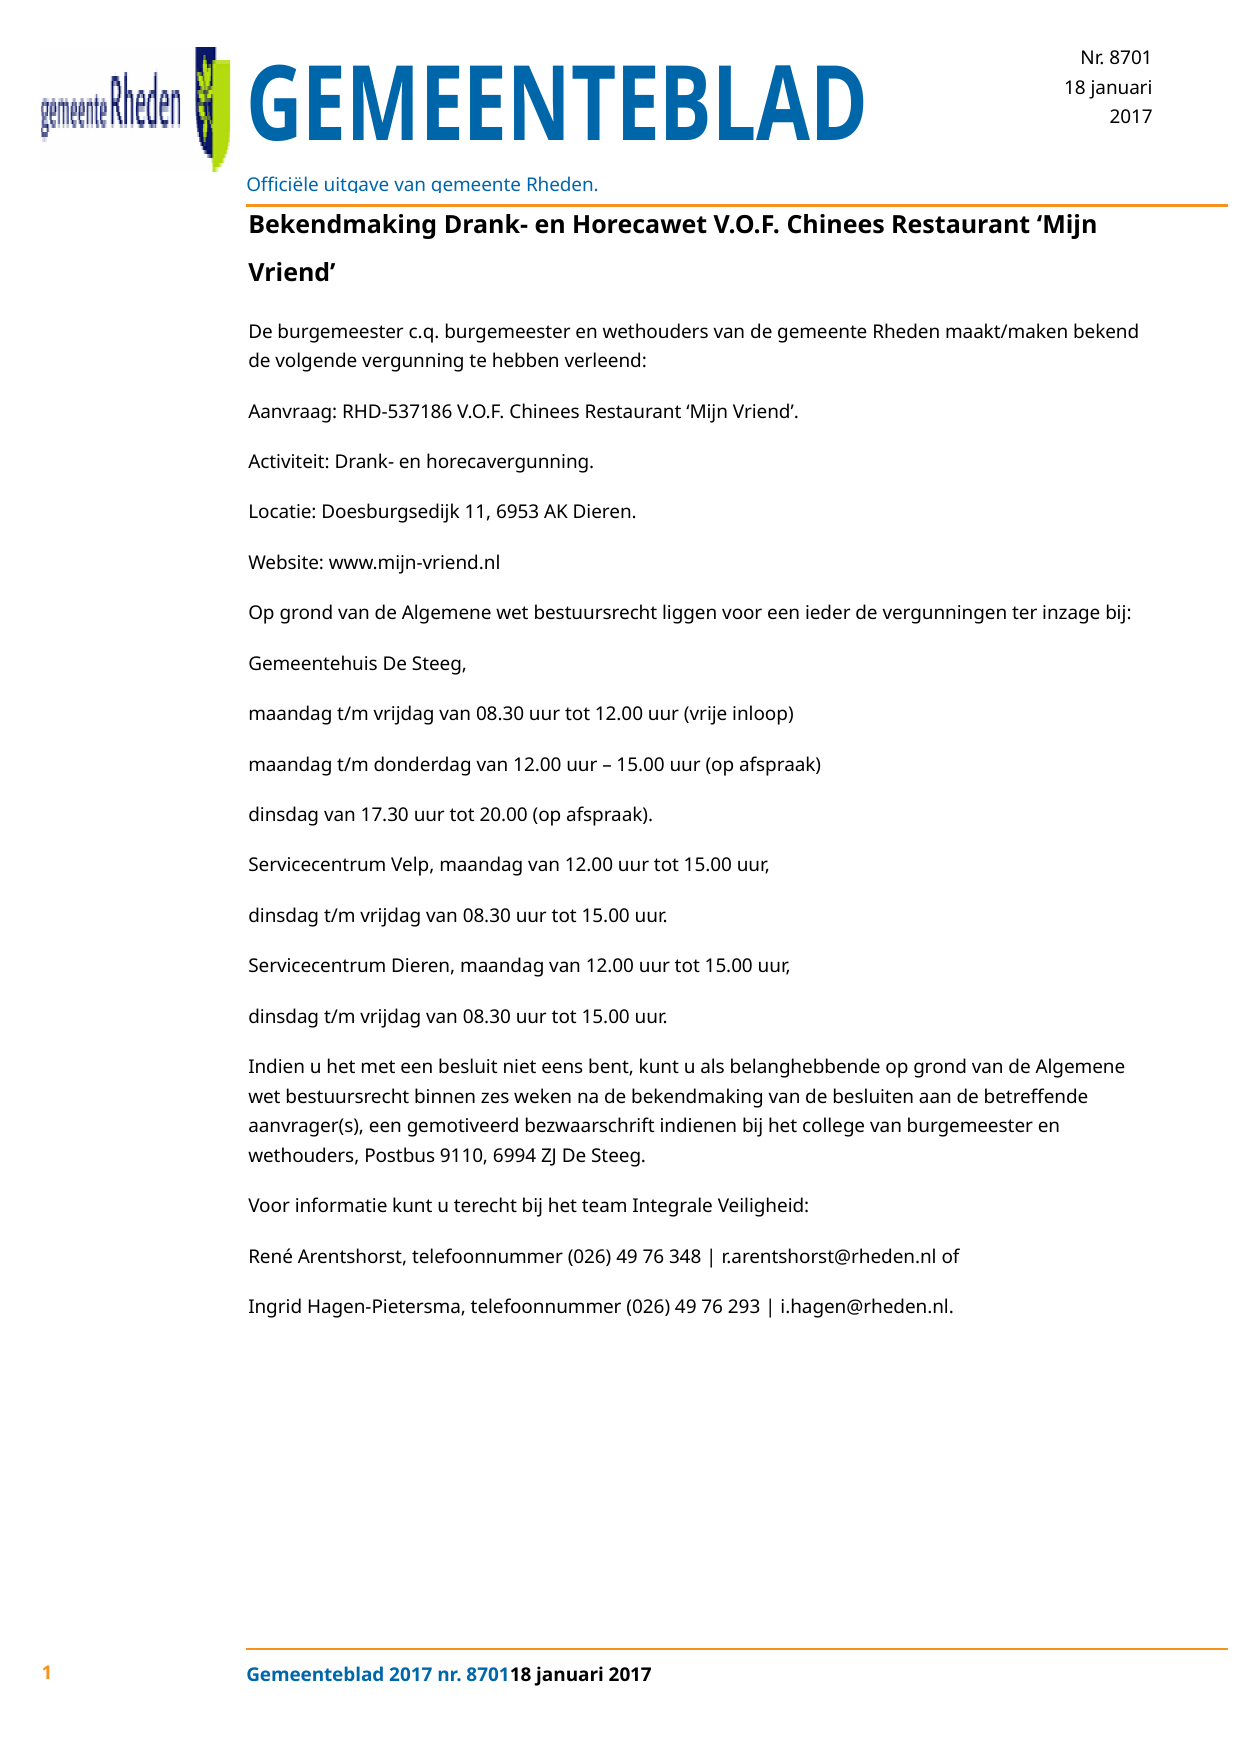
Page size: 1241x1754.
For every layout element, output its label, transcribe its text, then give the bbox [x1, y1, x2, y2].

text Servicecentrum Dieren, maandag van 12.00 uur tot 15.00 uur, [248, 952, 1152, 978]
text Bekendmaking Drank- en Horecawet V.O.F. Chinees Restaurant ‘Mijn Vriend’ [248, 207, 1152, 288]
text Voor informatie kunt u terecht bij het team Integrale Veiligheid: [248, 1192, 1152, 1218]
text dinsdag t/m vrijdag van 08.30 uur tot 15.00 uur. [248, 902, 1152, 928]
text Website: www.mijn-vriend.nl [248, 549, 1152, 575]
text Servicecentrum Velp, maandag van 12.00 uur tot 15.00 uur, [248, 852, 1152, 877]
text dinsdag van 17.30 uur tot 20.00 (op afspraak). [248, 801, 1152, 827]
text maandag t/m donderdag van 12.00 uur – 15.00 uur (op afspraak) [248, 751, 1152, 777]
text Ingrid Hagen-Pietersma, telefoonnummer (026) 49 76 293 | i.hagen@rheden.nl. [248, 1293, 1152, 1319]
text dinsdag t/m vrijdag van 08.30 uur tot 15.00 uur. [248, 1003, 1152, 1029]
text Gemeentehuis De Steeg, [248, 650, 1152, 676]
text Op grond van de Algemene wet bestuursrecht liggen voor een ieder de vergunningen ter inzage bij: [248, 599, 1152, 625]
text René Arentshorst, telefoonnummer (026) 49 76 348 | r.arentshorst@rheden.nl of [248, 1243, 1152, 1269]
picture [41, 47, 231, 172]
text maandag t/m vrijdag van 08.30 uur tot 12.00 uur (vrije inloop) [248, 700, 1152, 726]
text Indien u het met een besluit niet eens bent, kunt u als belanghebbende op grond van de Algemene wet bestuursrecht binnen zes weken na de bekendmaking van de besluiten aan de betreffende aanvrager(s), een gemotiveerd bezwaarschrift indienen bij het college van burgemeester en wethouders, Postbus 9110, 6994 ZJ De Steeg. [248, 1053, 1152, 1168]
text Aanvraag: RHD-537186 V.O.F. Chinees Restaurant ‘Mijn Vriend’. [248, 398, 1152, 424]
text De burgemeester c.q. burgemeester en wethouders van de gemeente Rheden maakt/maken bekend de volgende vergunning te hebben verleend: [248, 318, 1152, 373]
text Locatie: Doesburgsedijk 11, 6953 AK Dieren. [248, 499, 1152, 524]
text Activiteit: Drank- en horecavergunning. [248, 448, 1152, 474]
